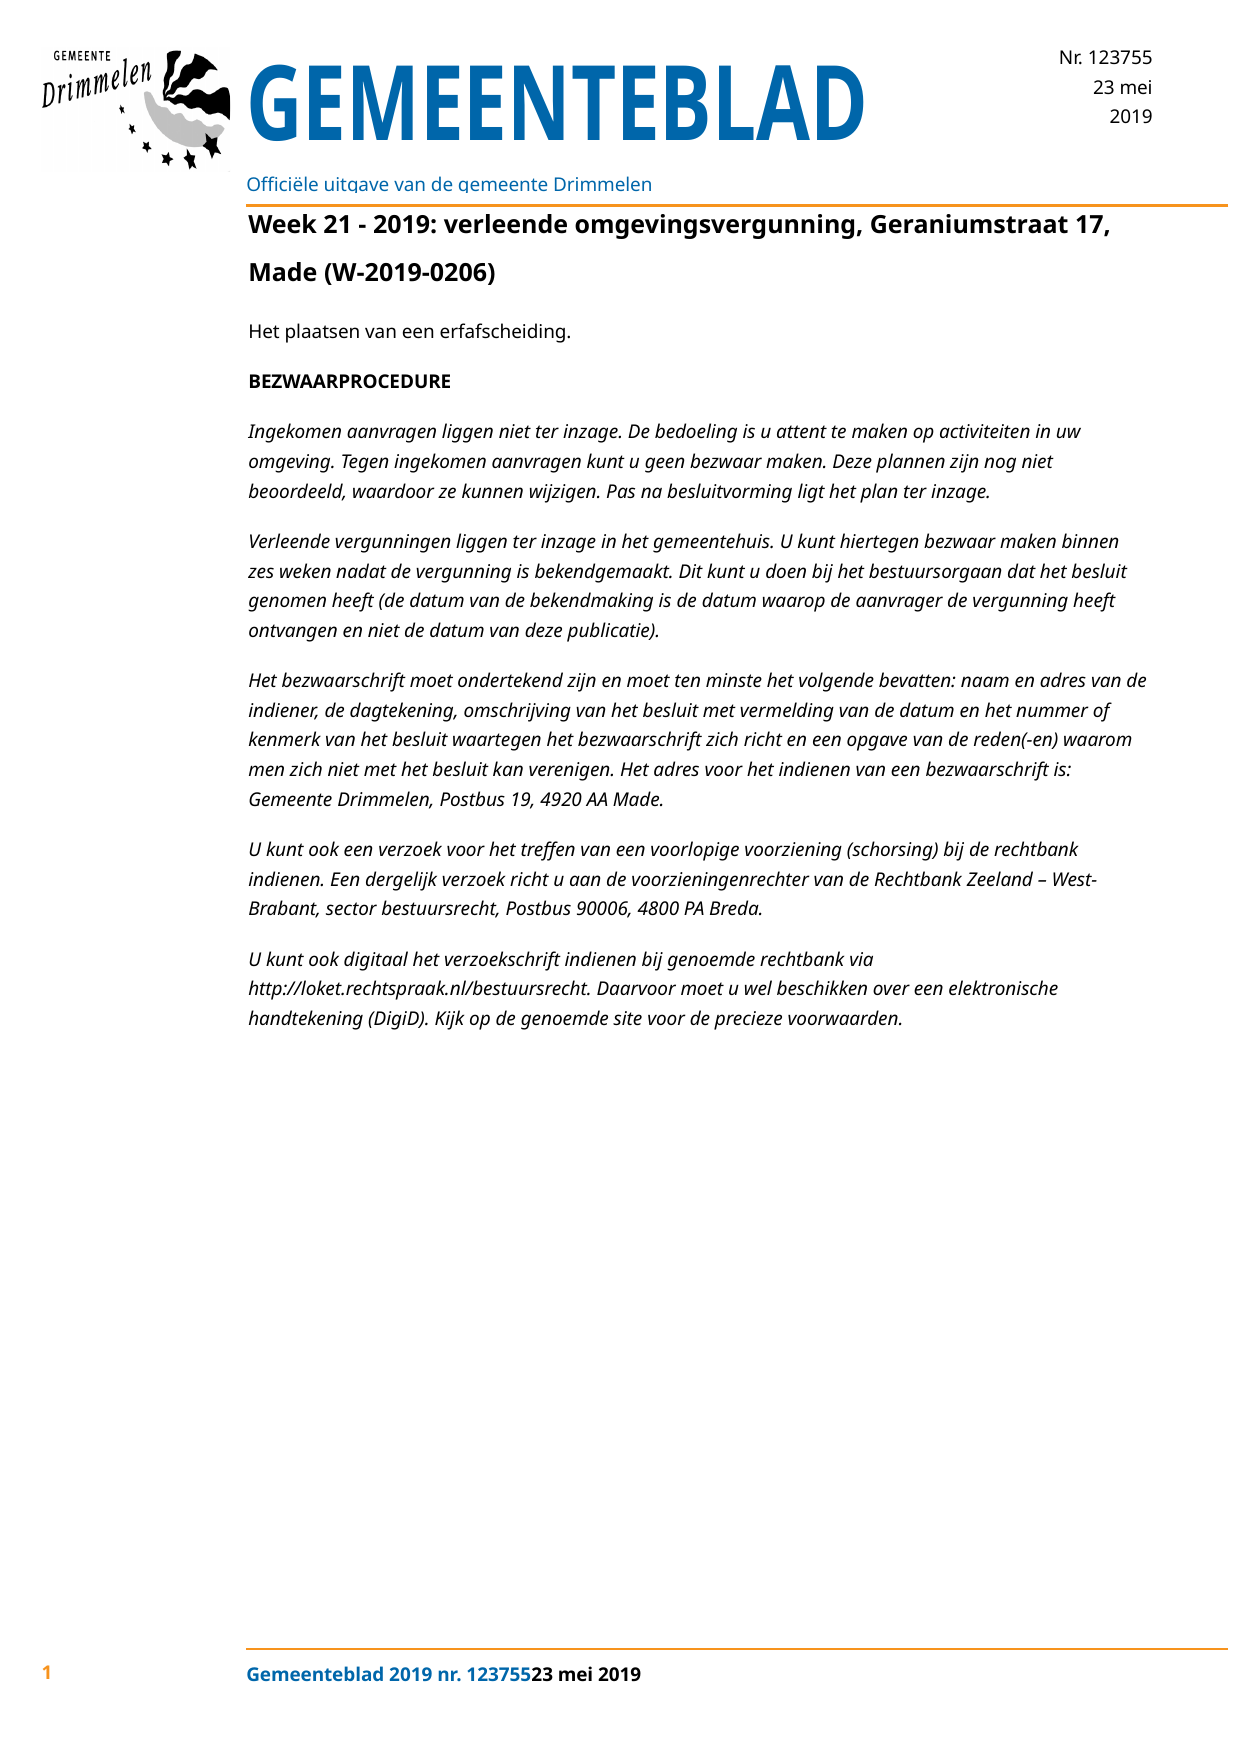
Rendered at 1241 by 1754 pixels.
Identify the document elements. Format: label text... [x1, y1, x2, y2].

text Het plaatsen van een erfafscheiding. [248, 318, 1152, 344]
text U kunt ook een verzoek voor het treffen van een voorlopige voorziening (schorsing) bij de rechtbank indienen. Een dergelijk verzoek richt u aan de voorzieningenrechter van de Rechtbank Zeeland – West-Brabant, sector bestuursrecht, Postbus 90006, 4800 PA Breda. [248, 836, 1152, 921]
text Verleende vergunningen liggen ter inzage in het gemeentehuis. U kunt hiertegen bezwaar maken binnen zes weken nadat de vergunning is bekendgemaakt. Dit kunt u doen bij het bestuursorgaan dat het besluit genomen heeft (de datum van de bekendmaking is de datum waarop de aanvrager de vergunning heeft ontvangen en niet de datum van deze publicatie). [248, 528, 1152, 643]
text U kunt ook digitaal het verzoekschrift indienen bij genoemde rechtbank via http://loket.rechtspraak.nl/bestuursrecht. Daarvoor moet u wel beschikken over een elektronische handtekening (DigiD). Kijk op de genoemde site voor de precieze voorwaarden. [248, 946, 1152, 1031]
text Ingekomen aanvragen liggen niet ter inzage. De bedoeling is u attent te maken op activiteiten in uw omgeving. Tegen ingekomen aanvragen kunt u geen bezwaar maken. Deze plannen zijn nog niet beoordeeld, waardoor ze kunnen wijzigen. Pas na besluitvorming ligt het plan ter inzage. [248, 419, 1152, 504]
text Het bezwaarschrift moet ondertekend zijn en moet ten minste het volgende bevatten: naam en adres van de indiener, de dagtekening, omschrijving van het besluit met vermelding van de datum en het nummer of kenmerk van het besluit waartegen het bezwaarschrift zich richt en een opgave van de reden(-en) waarom men zich niet met het besluit kan verenigen. Het adres voor het indienen van een bezwaarschrift is: Gemeente Drimmelen, Postbus 19, 4920 AA Made. [248, 667, 1152, 812]
text Week 21 - 2019: verleende omgevingsvergunning, Geraniumstraat 17, Made (W-2019-0206) [248, 207, 1152, 288]
text BEZWAARPROCEDURE [248, 368, 1152, 394]
picture [41, 47, 231, 172]
